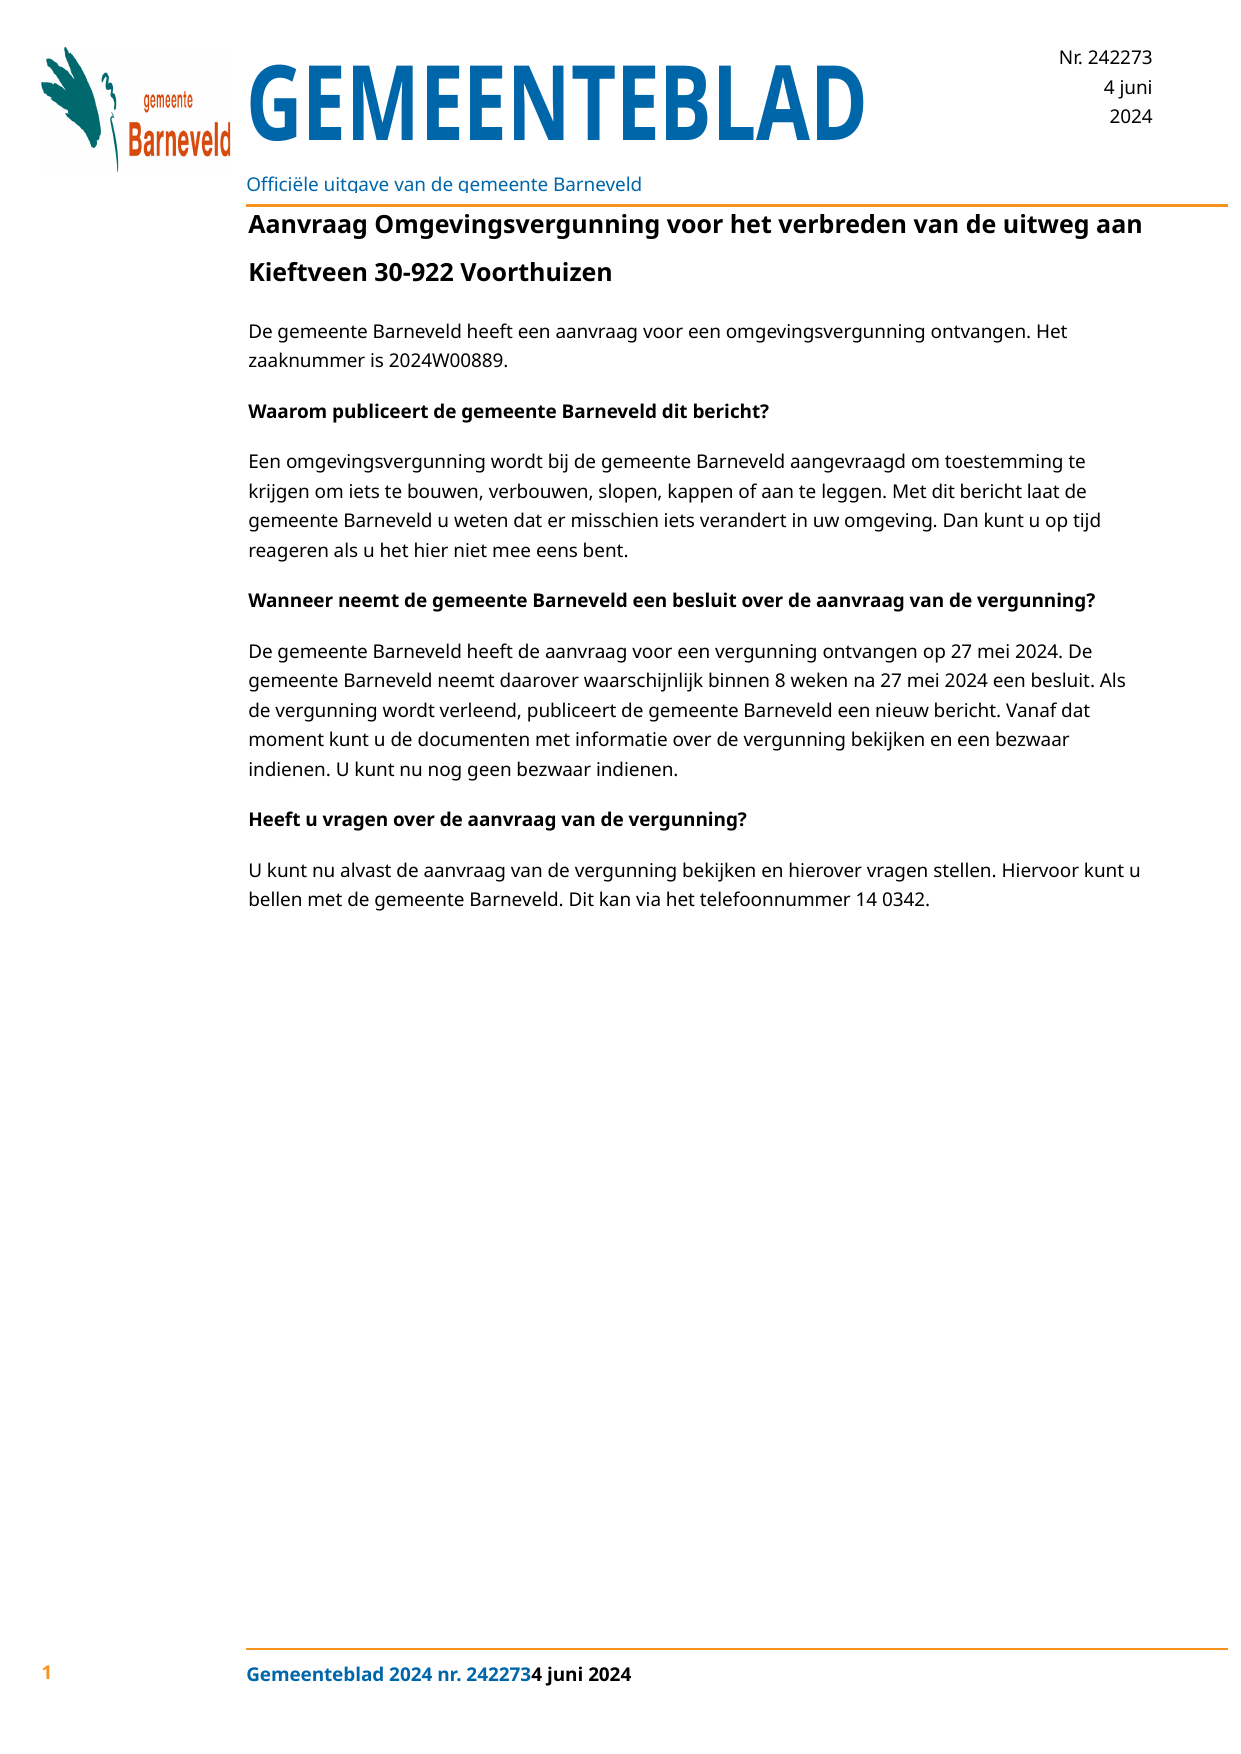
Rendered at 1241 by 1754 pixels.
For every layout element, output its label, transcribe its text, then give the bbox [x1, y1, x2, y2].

picture [41, 47, 231, 172]
text Waarom publiceert de gemeente Barneveld dit bericht? [248, 398, 1152, 424]
text Heeft u vragen over de aanvraag van de vergunning? [248, 807, 1152, 832]
text Aanvraag Omgevingsvergunning voor het verbreden van de uitweg aan Kieftveen 30-922 Voorthuizen [248, 207, 1152, 288]
text De gemeente Barneveld heeft de aanvraag voor een vergunning ontvangen op 27 mei 2024. De gemeente Barneveld neemt daarover waarschijnlijk binnen 8 weken na 27 mei 2024 een besluit. Als de vergunning wordt verleend, publiceert de gemeente Barneveld een nieuw bericht. Vanaf dat moment kunt u de documenten met informatie over de vergunning bekijken en een bezwaar indienen. U kunt nu nog geen bezwaar indienen. [248, 638, 1152, 782]
text U kunt nu alvast de aanvraag van de vergunning bekijken en hierover vragen stellen. Hiervoor kunt u bellen met de gemeente Barneveld. Dit kan via het telefoonnummer 14 0342. [248, 857, 1152, 912]
text Wanneer neemt de gemeente Barneveld een besluit over de aanvraag van de vergunning? [248, 587, 1152, 613]
text De gemeente Barneveld heeft een aanvraag voor een omgevingsvergunning ontvangen. Het zaaknummer is 2024W00889. [248, 318, 1152, 373]
text Een omgevingsvergunning wordt bij de gemeente Barneveld aangevraagd om toestemming te krijgen om iets te bouwen, verbouwen, slopen, kappen of aan te leggen. Met dit bericht laat de gemeente Barneveld u weten dat er misschien iets verandert in uw omgeving. Dan kunt u op tijd reageren als u het hier niet mee eens bent. [248, 448, 1152, 563]
